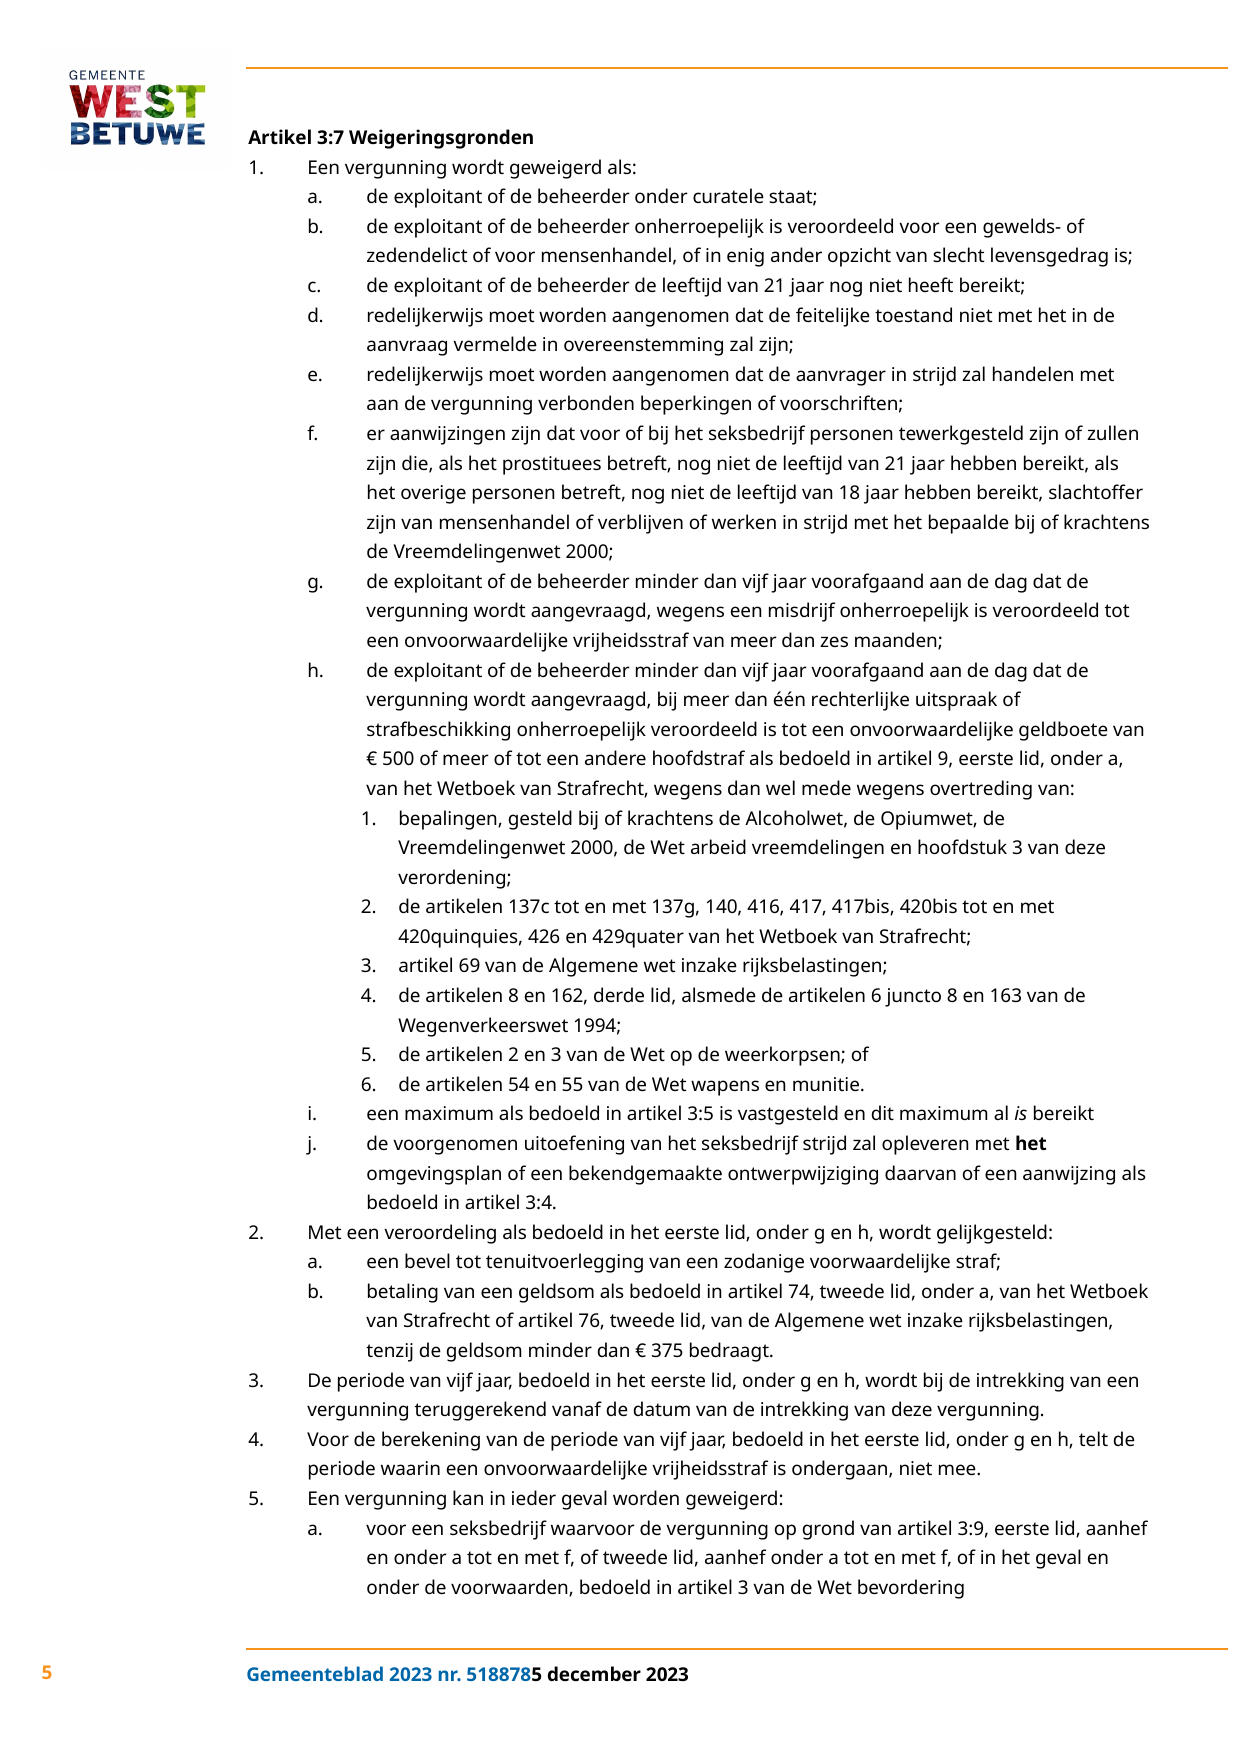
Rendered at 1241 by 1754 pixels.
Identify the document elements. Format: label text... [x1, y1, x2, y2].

list betaling van een geldsom als bedoeld in artikel 74, tweede lid, onder a, van het Wetboek van Strafrecht of artikel 76, tweede lid, van de Algemene wet inzake rijksbelastingen, tenzij de geldsom minder dan € 375 bedraagt. [307, 1278, 1152, 1363]
list Voor de berekening van de periode van vijf jaar, bedoeld in het eerste lid, onder g en h, telt de periode waarin een onvoorwaardelijke vrijheidsstraf is ondergaan, niet mee. [248, 1426, 1152, 1481]
list de exploitant of de beheerder onherroepelijk is veroordeeld voor een gewelds- of zedendelict of voor mensenhandel, of in enig ander opzicht van slecht levensgedrag is; [307, 213, 1152, 268]
list Een vergunning kan in ieder geval worden geweigerd: [248, 1485, 1152, 1511]
list een maximum als bedoeld in artikel 3:5 is vastgesteld en dit maximum al is bereikt [307, 1101, 1152, 1126]
text Artikel 3:7 Weigeringsgronden [248, 124, 1152, 150]
list de voorgenomen uitoefening van het seksbedrijf strijd zal opleveren met het omgevingsplan of een bekendgemaakte ontwerpwijziging daarvan of een aanwijzing als bedoeld in artikel 3:4. [307, 1130, 1152, 1215]
list de exploitant of de beheerder onder curatele staat; [307, 183, 1152, 209]
list voor een seksbedrijf waarvoor de vergunning op grond van artikel 3:9, eerste lid, aanhef en onder a tot en met f, of tweede lid, aanhef onder a tot en met f, of in het geval en onder de voorwaarden, bedoeld in artikel 3 van de Wet bevordering [307, 1515, 1152, 1600]
list de artikelen 8 en 162, derde lid, alsmede de artikelen 6 juncto 8 en 163 van de Wegenverkeerswet 1994; [361, 982, 1152, 1038]
list redelijkerwijs moet worden aangenomen dat de aanvrager in strijd zal handelen met aan de vergunning verbonden beperkingen of voorschriften; [307, 361, 1152, 416]
list bepalingen, gesteld bij of krachtens de Alcoholwet, de Opiumwet, de Vreemdelingenwet 2000, de Wet arbeid vreemdelingen en hoofdstuk 3 van deze verordening; [361, 805, 1152, 890]
list de artikelen 2 en 3 van de Wet op de weerkorpsen; of [361, 1041, 1152, 1067]
list er aanwijzingen zijn dat voor of bij het seksbedrijf personen tewerkgesteld zijn of zullen zijn die, als het prostituees betreft, nog niet de leeftijd van 21 jaar hebben bereikt, als het overige personen betreft, nog niet de leeftijd van 18 jaar hebben bereikt, slachtoffer zijn van mensenhandel of verblijven of werken in strijd met het bepaalde bij of krachtens de Vreemdelingenwet 2000; [307, 420, 1152, 564]
list Met een veroordeling als bedoeld in het eerste lid, onder g en h, wordt gelijkgesteld: [248, 1219, 1152, 1245]
list de exploitant of de beheerder minder dan vijf jaar voorafgaand aan de dag dat de vergunning wordt aangevraagd, bij meer dan één rechterlijke uitspraak of strafbeschikking onherroepelijk veroordeeld is tot een onvoorwaardelijke geldboete van € 500 of meer of tot een andere hoofdstraf als bedoeld in artikel 9, eerste lid, onder a, van het Wetboek van Strafrecht, wegens dan wel mede wegens overtreding van: [307, 657, 1152, 801]
list De periode van vijf jaar, bedoeld in het eerste lid, onder g en h, wordt bij de intrekking van een vergunning teruggerekend vanaf de datum van de intrekking van deze vergunning. [248, 1367, 1152, 1422]
list een bevel tot tenuitvoerlegging van een zodanige voorwaardelijke straf; [307, 1248, 1152, 1274]
list de artikelen 137c tot en met 137g, 140, 416, 417, 417bis, 420bis tot en met 420quinquies, 426 en 429quater van het Wetboek van Strafrecht; [361, 893, 1152, 949]
list de exploitant of de beheerder minder dan vijf jaar voorafgaand aan de dag dat de vergunning wordt aangevraagd, wegens een misdrijf onherroepelijk is veroordeeld tot een onvoorwaardelijke vrijheidsstraf van meer dan zes maanden; [307, 568, 1152, 653]
list de exploitant of de beheerder de leeftijd van 21 jaar nog niet heeft bereikt; [307, 272, 1152, 298]
list Een vergunning wordt geweigerd als: [248, 154, 1152, 180]
list redelijkerwijs moet worden aangenomen dat de feitelijke toestand niet met het in de aanvraag vermelde in overeenstemming zal zijn; [307, 302, 1152, 357]
picture [41, 47, 231, 172]
list artikel 69 van de Algemene wet inzake rijksbelastingen; [361, 953, 1152, 978]
list de artikelen 54 en 55 van de Wet wapens en munitie. [361, 1071, 1152, 1097]
